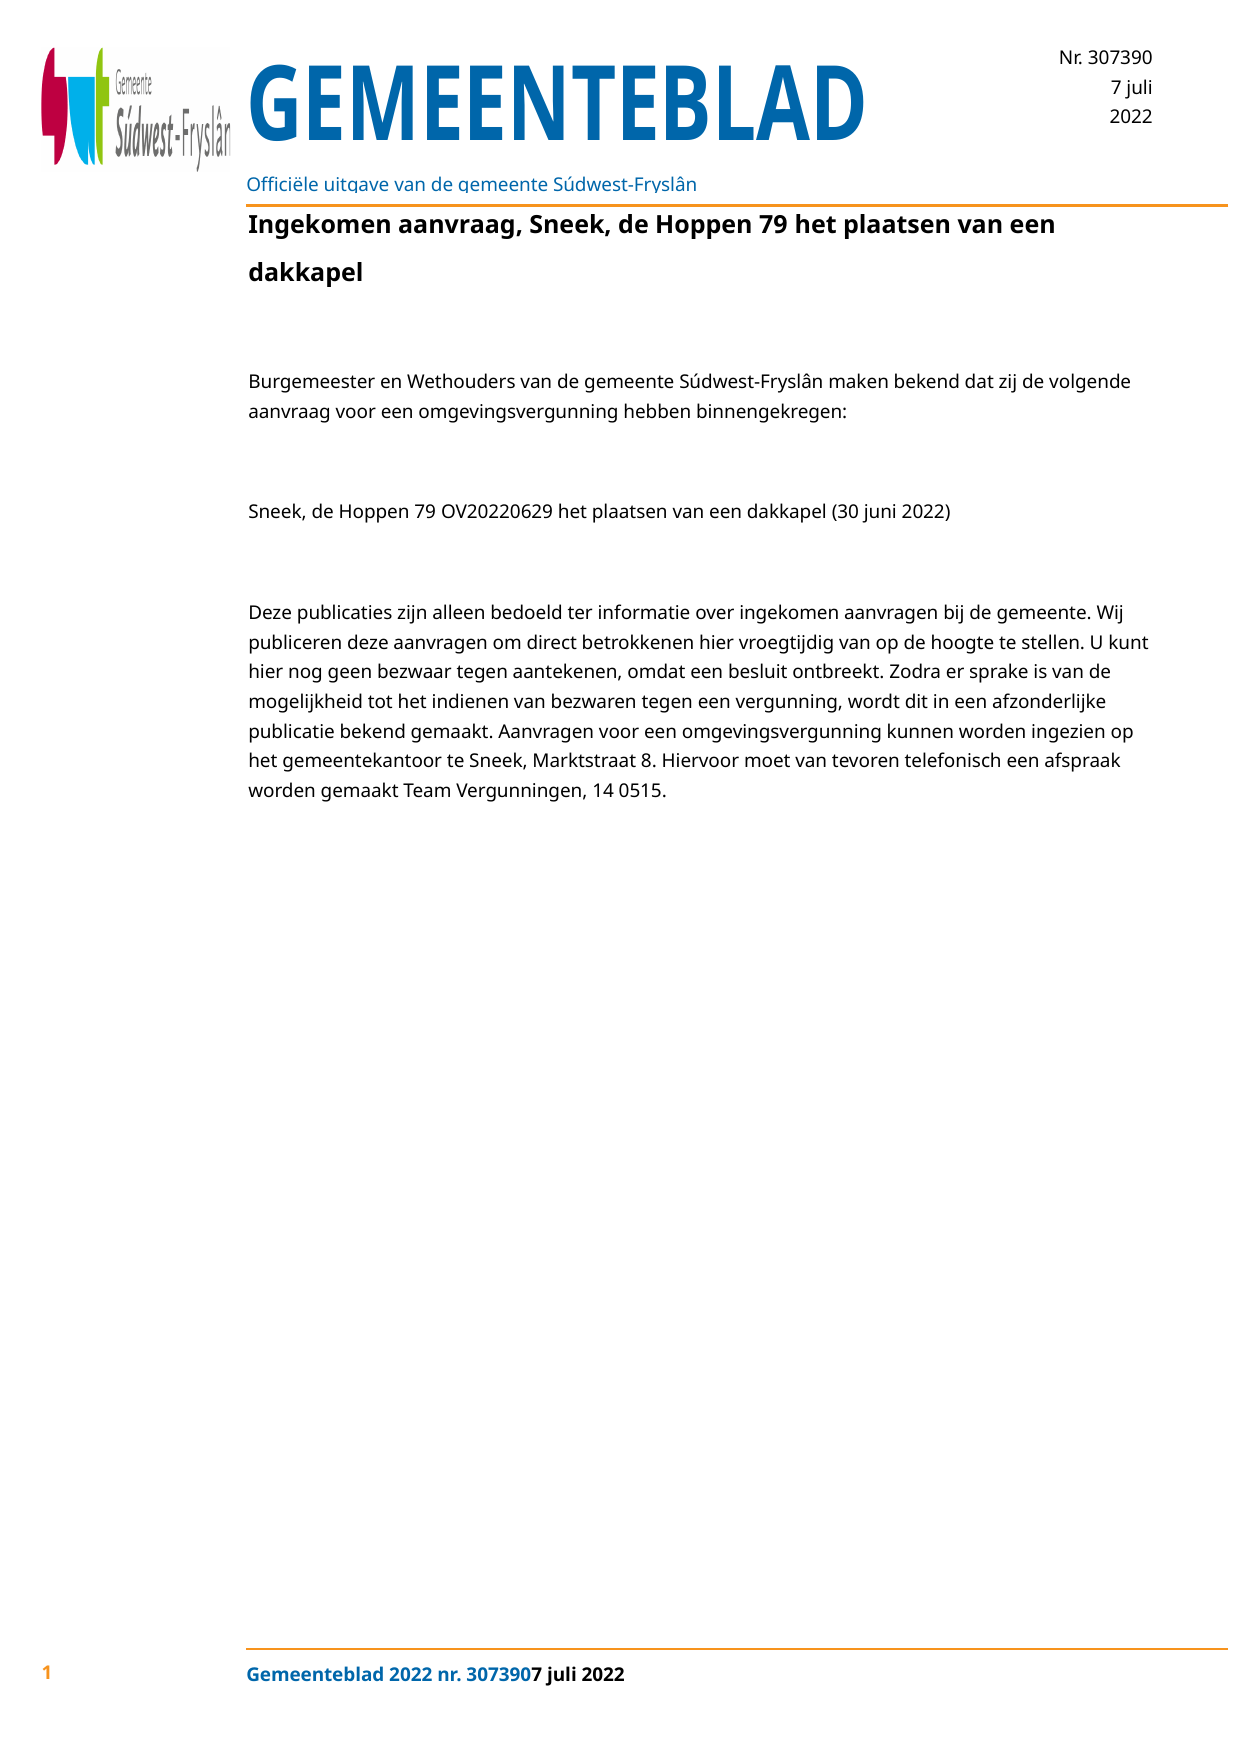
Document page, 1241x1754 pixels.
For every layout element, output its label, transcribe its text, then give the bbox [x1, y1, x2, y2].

text Deze publicaties zijn alleen bedoeld ter informatie over ingekomen aanvragen bij de gemeente. Wij publiceren deze aanvragen om direct betrokkenen hier vroegtijdig van op de hoogte te stellen. U kunt hier nog geen bezwaar tegen aantekenen, omdat een besluit ontbreekt. Zodra er sprake is van de mogelijkheid tot het indienen van bezwaren tegen een vergunning, wordt dit in een afzonderlijke publicatie bekend gemaakt. Aanvragen voor een omgevingsvergunning kunnen worden ingezien op het gemeentekantoor te Sneek, Marktstraat 8. Hiervoor moet van tevoren telefonisch een afspraak worden gemaakt Team Vergunningen, 14 0515. [248, 599, 1152, 803]
text Sneek, de Hoppen 79 OV20220629 het plaatsen van een dakkapel (30 juni 2022) [248, 499, 1152, 524]
text Ingekomen aanvraag, Sneek, de Hoppen 79 het plaatsen van een dakkapel [248, 207, 1152, 288]
picture [41, 47, 231, 172]
text Burgemeester en Wethouders van de gemeente Súdwest-Fryslân maken bekend dat zij de volgende aanvraag voor een omgevingsvergunning hebben binnengekregen: [248, 368, 1152, 424]
